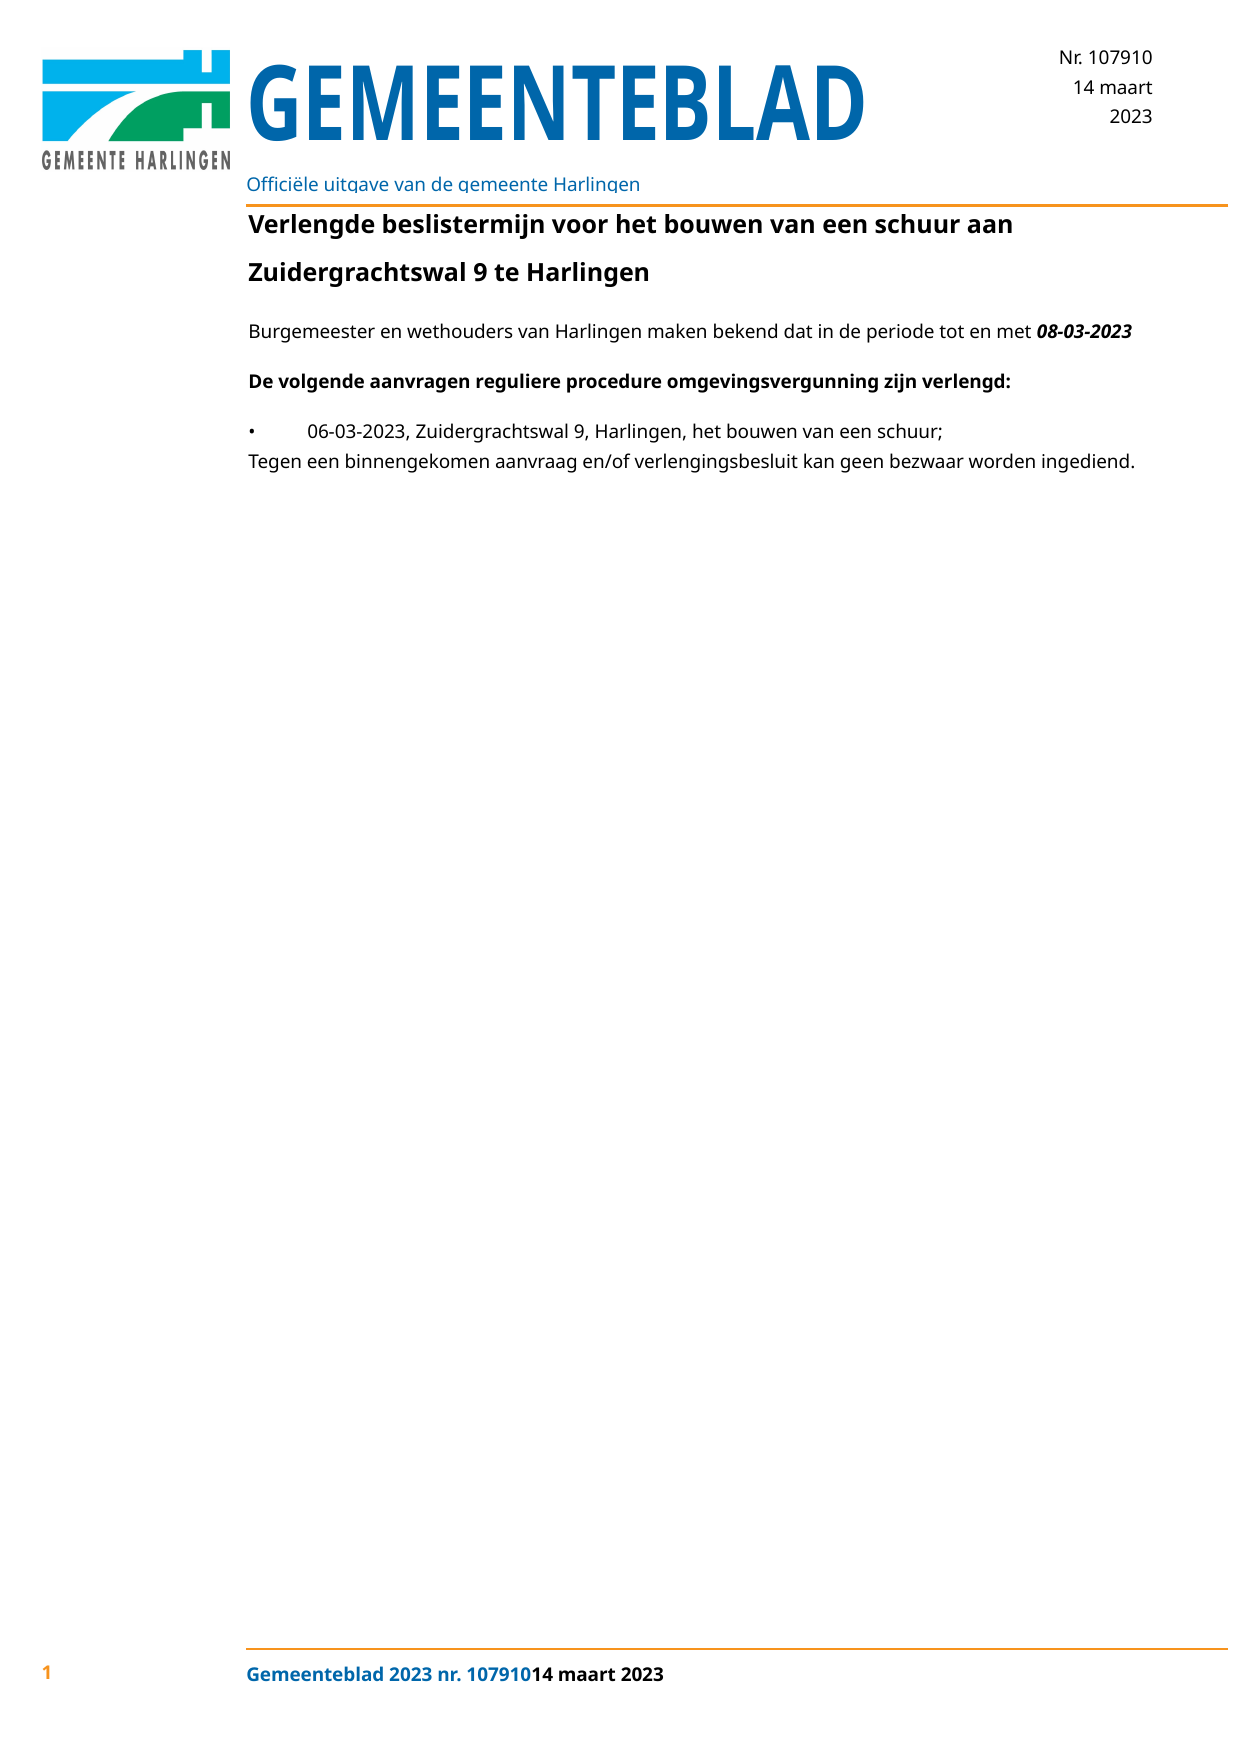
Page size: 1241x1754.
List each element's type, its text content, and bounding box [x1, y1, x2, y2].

text Verlengde beslistermijn voor het bouwen van een schuur aan Zuidergrachtswal 9 te Harlingen [248, 207, 1152, 288]
list 06-03-2023, Zuidergrachtswal 9, Harlingen, het bouwen van een schuur; [248, 419, 1152, 444]
text De volgende aanvragen reguliere procedure omgevingsvergunning zijn verlengd: [248, 368, 1152, 394]
text Burgemeester en wethouders van Harlingen maken bekend dat in de periode tot en met 08-03-2023 [248, 318, 1152, 344]
text Tegen een binnengekomen aanvraag en/of verlengingsbesluit kan geen bezwaar worden ingediend. [248, 448, 1152, 474]
picture [41, 47, 231, 172]
